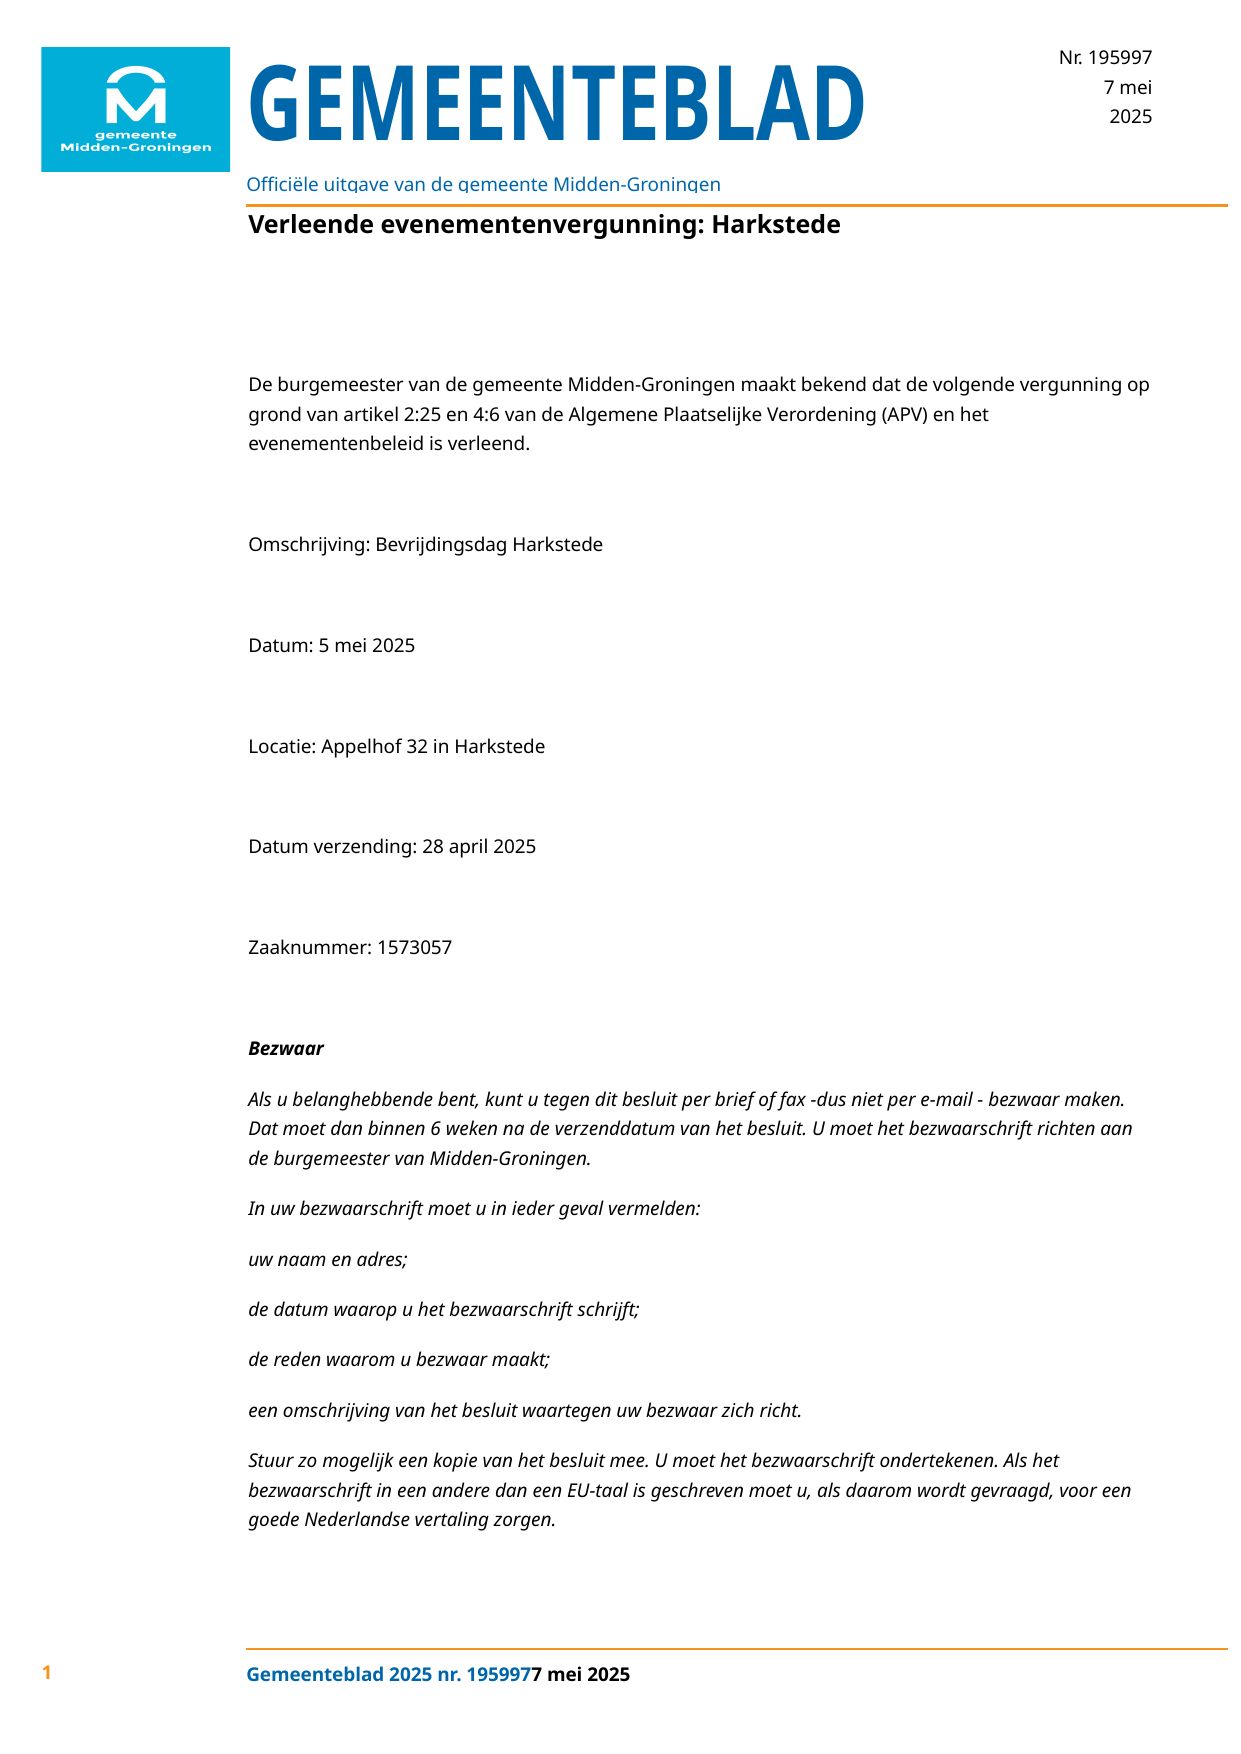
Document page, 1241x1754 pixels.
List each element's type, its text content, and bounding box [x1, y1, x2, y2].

text Datum verzending: 28 april 2025 [248, 834, 1152, 859]
text uw naam en adres; [248, 1246, 1152, 1271]
text Verleende evenementenvergunning: Harkstede [248, 207, 1152, 241]
picture [107, 89, 165, 122]
text de reden waarom u bezwaar maakt; [248, 1347, 1152, 1372]
text Datum: 5 mei 2025 [248, 632, 1152, 658]
picture [184, 146, 190, 153]
picture [108, 66, 164, 82]
text Zaaknummer: 1573057 [248, 934, 1152, 960]
text In uw bezwaarschrift moet u in ieder geval vermelden: [248, 1195, 1152, 1221]
text Als u belanghebbende bent, kunt u tegen dit besluit per brief of fax -dus niet per e-mail - bezwaar maken. Dat moet dan binnen 6 weken na de verzenddatum van het besluit. U moet het bezwaarschrift richten aan de burgemeester van Midden-Groningen. [248, 1086, 1152, 1171]
text Bezwaar [248, 1035, 1152, 1061]
text Stuur zo mogelijk een kopie van het besluit mee. U moet het bezwaarschrift ondertekenen. Als het bezwaarschrift in een andere dan een EU-taal is geschreven moet u, als daarom wordt gevraagd, voor een goede Nederlandse vertaling zorgen. [248, 1447, 1152, 1532]
text een omschrijving van het besluit waartegen uw bezwaar zich richt. [248, 1397, 1152, 1423]
text De burgemeester van de gemeente Midden-Groningen maakt bekend dat de volgende vergunning op grond van artikel 2:25 en 4:6 van de Algemene Plaatselijke Verordening (APV) en het evenementenbeleid is verleend. [248, 371, 1152, 456]
text Omschrijving: Bevrijdingsdag Harkstede [248, 531, 1152, 557]
text Locatie: Appelhof 32 in Harkstede [248, 733, 1152, 758]
text de datum waarop u het bezwaarschrift schrijft; [248, 1296, 1152, 1322]
